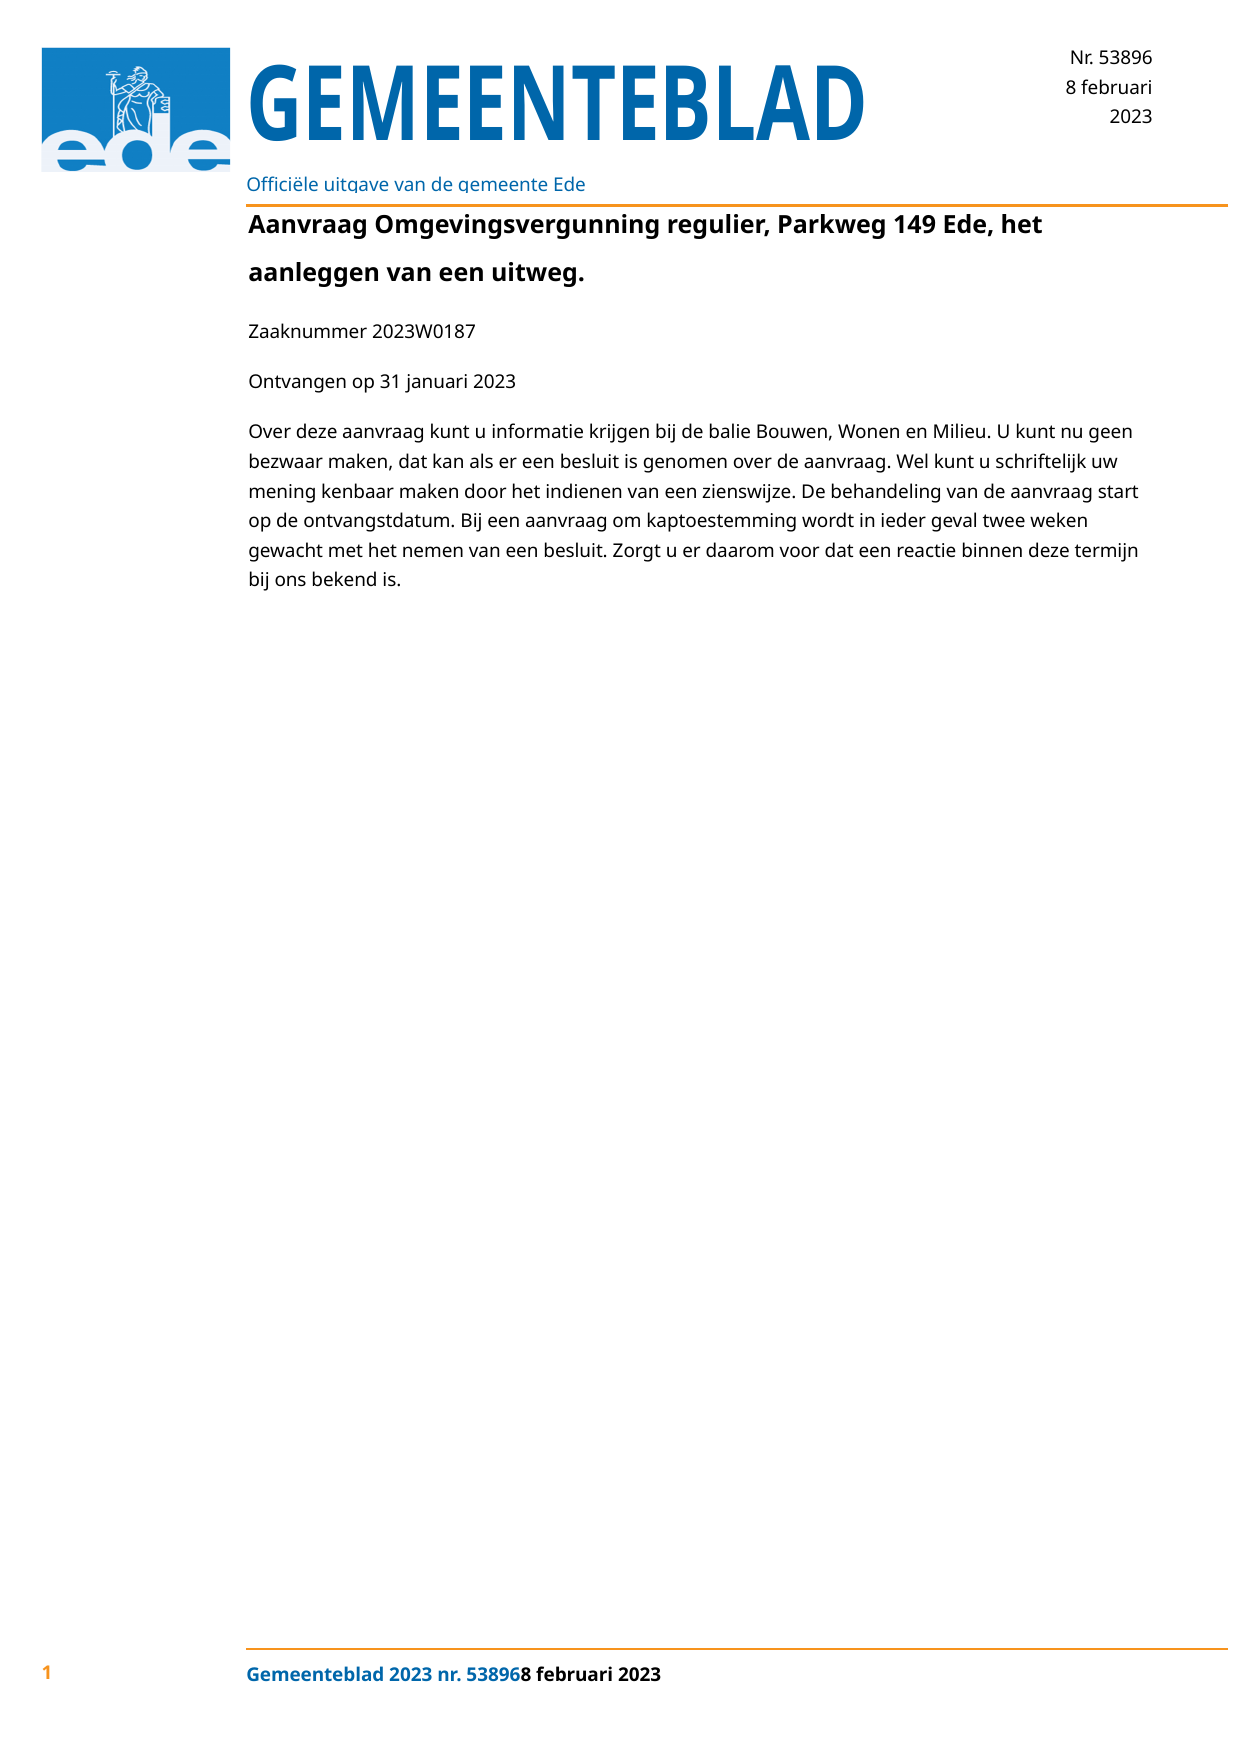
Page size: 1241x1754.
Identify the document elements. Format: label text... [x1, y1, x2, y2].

picture [41, 47, 231, 172]
text Ontvangen op 31 januari 2023 [248, 368, 1152, 394]
text Zaaknummer 2023W0187 [248, 318, 1152, 344]
text Aanvraag Omgevingsvergunning regulier, Parkweg 149 Ede, het aanleggen van een uitweg. [248, 207, 1152, 288]
text Over deze aanvraag kunt u informatie krijgen bij de balie Bouwen, Wonen en Milieu. U kunt nu geen bezwaar maken, dat kan als er een besluit is genomen over de aanvraag. Wel kunt u schriftelijk uw mening kenbaar maken door het indienen van een zienswijze. De behandeling van de aanvraag start op de ontvangstdatum. Bij een aanvraag om kaptoestemming wordt in ieder geval twee weken gewacht met het nemen van een besluit. Zorgt u er daarom voor dat een reactie binnen deze termijn bij ons bekend is. [248, 419, 1152, 592]
